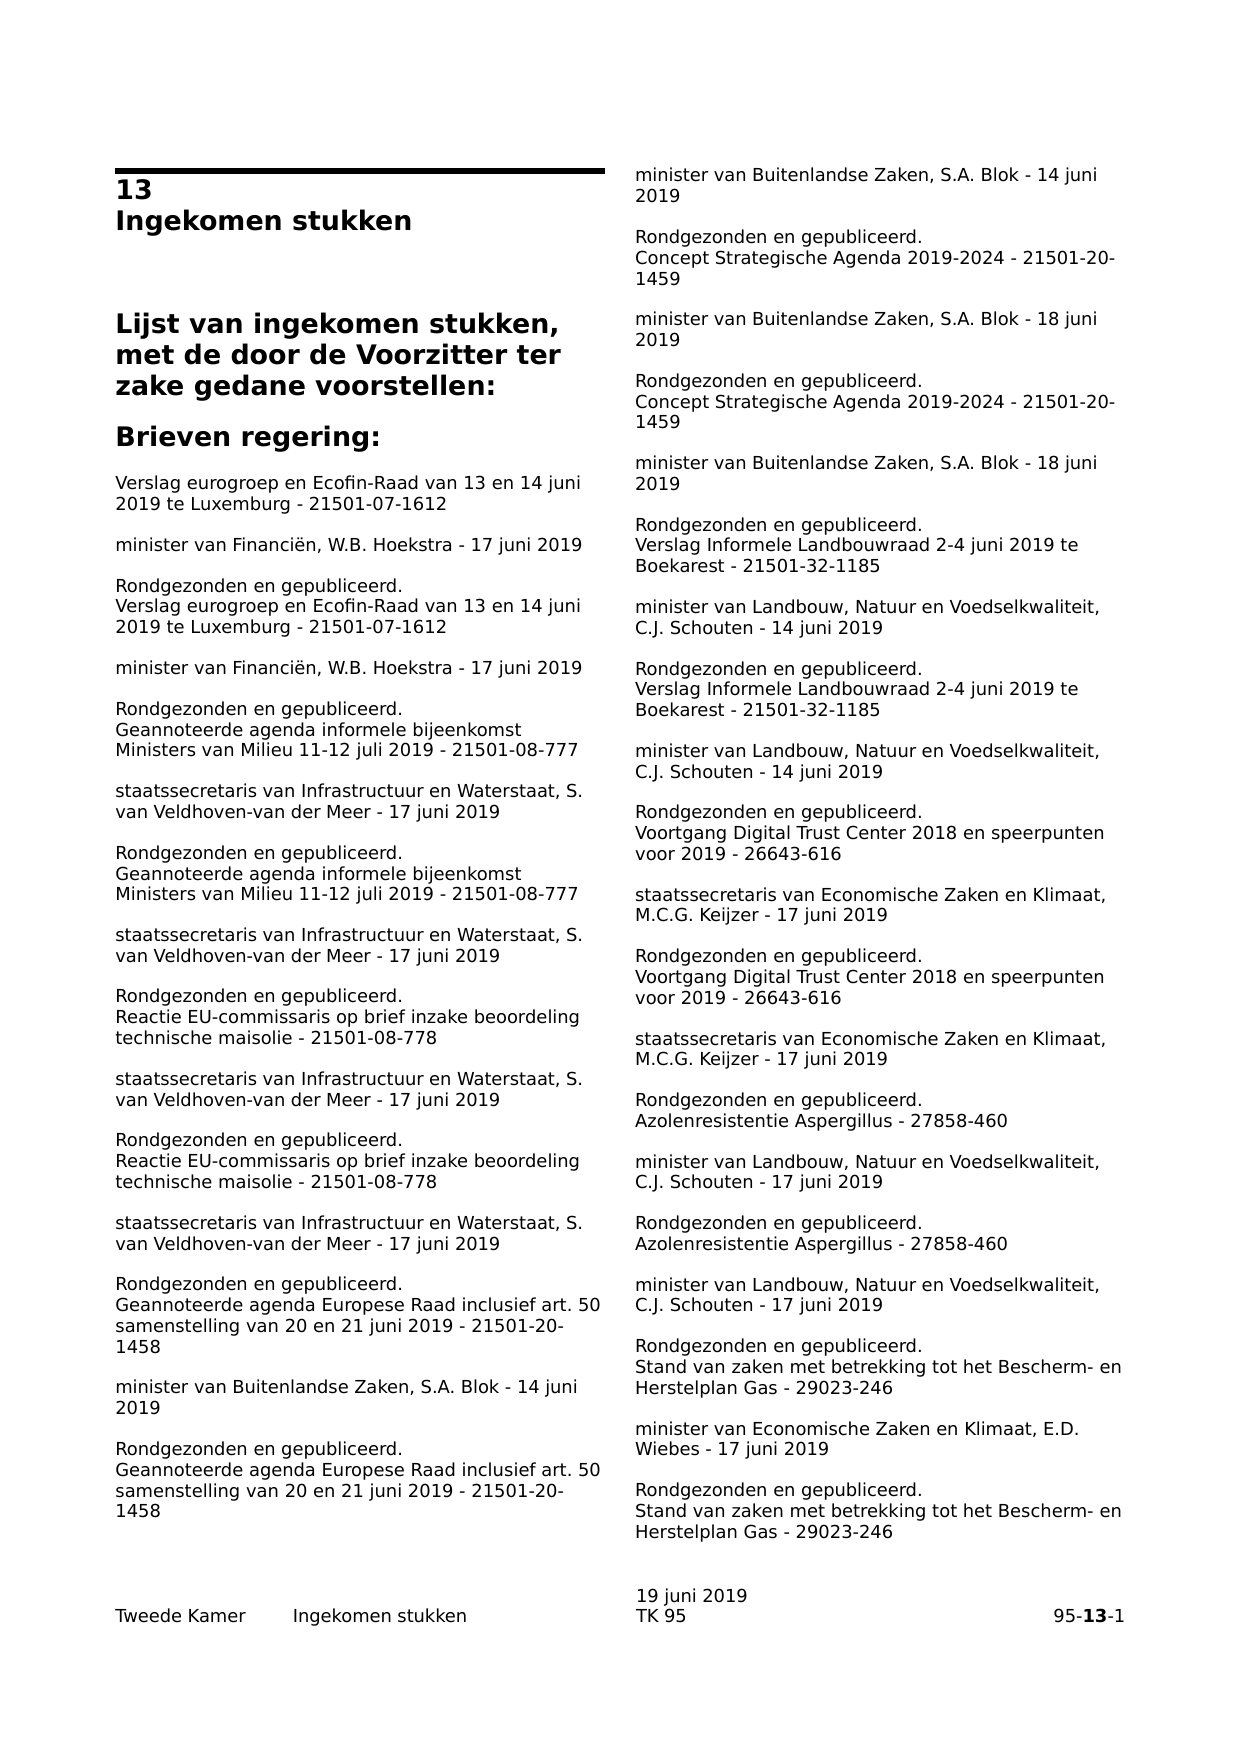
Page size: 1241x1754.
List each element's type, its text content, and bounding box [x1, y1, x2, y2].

text minister van Buitenlandse Zaken, S.A. Blok - 14 juni 2019 [635, 165, 1125, 207]
text Rondgezonden en gepubliceerd. [635, 802, 1125, 823]
text Verslag eurogroep en Ecofin-Raad van 13 en 14 juni 2019 te Luxemburg - 21501-07-1612 [115, 596, 605, 638]
text minister van Landbouw, Natuur en Voedselkwaliteit, C.J. Schouten - 17 juni 2019 [635, 1274, 1125, 1316]
text Geannoteerde agenda Europese Raad inclusief art. 50 samenstelling van 20 en 21 juni 2019 - 21501-20-1458 [115, 1295, 605, 1357]
text Voortgang Digital Trust Center 2018 en speerpunten voor 2019 - 26643-616 [635, 823, 1125, 864]
text Rondgezonden en gepubliceerd. [635, 227, 1125, 247]
text Verslag Informele Landbouwraad 2-4 juni 2019 te Boekarest - 21501-32-1185 [635, 679, 1125, 721]
text Voortgang Digital Trust Center 2018 en speerpunten voor 2019 - 26643-616 [635, 967, 1125, 1008]
text Azolenresistentie Aspergillus - 27858-460 [635, 1234, 1125, 1254]
text minister van Landbouw, Natuur en Voedselkwaliteit, C.J. Schouten - 14 juni 2019 [635, 741, 1125, 782]
text Concept Strategische Agenda 2019-2024 - 21501-20-1459 [635, 391, 1125, 433]
text Rondgezonden en gepubliceerd. [635, 946, 1125, 967]
text Rondgezonden en gepubliceerd. [115, 576, 605, 596]
title Brieven regering: [115, 422, 605, 453]
title 13 Ingekomen stukken [115, 174, 605, 237]
text Reactie EU-commissaris op brief inzake beoordeling technische maisolie - 21501-08-778 [115, 1151, 605, 1193]
text minister van Buitenlandse Zaken, S.A. Blok - 14 juni 2019 [115, 1377, 605, 1419]
text Rondgezonden en gepubliceerd. [115, 1130, 605, 1151]
text minister van Financiën, W.B. Hoekstra - 17 juni 2019 [115, 535, 605, 556]
text Geannoteerde agenda Europese Raad inclusief art. 50 samenstelling van 20 en 21 juni 2019 - 21501-20-1458 [115, 1459, 605, 1522]
text minister van Economische Zaken en Klimaat, E.D. Wiebes - 17 juni 2019 [635, 1418, 1125, 1460]
text Geannoteerde agenda informele bijeenkomst Ministers van Milieu 11-12 juli 2019 - 21501-08-777 [115, 719, 605, 761]
text Rondgezonden en gepubliceerd. [115, 699, 605, 719]
text staatssecretaris van Economische Zaken en Klimaat, M.C.G. Keijzer - 17 juni 2019 [635, 884, 1125, 926]
text minister van Landbouw, Natuur en Voedselkwaliteit, C.J. Schouten - 17 juni 2019 [635, 1151, 1125, 1193]
text minister van Buitenlandse Zaken, S.A. Blok - 18 juni 2019 [635, 453, 1125, 494]
text Rondgezonden en gepubliceerd. [115, 842, 605, 863]
text staatssecretaris van Infrastructuur en Waterstaat, S. van Veldhoven-van der Meer - 17 juni 2019 [115, 1069, 605, 1110]
text Rondgezonden en gepubliceerd. [115, 986, 605, 1007]
title Lijst van ingekomen stukken, met de door de Voorzitter ter zake gedane voorstellen: [115, 308, 605, 402]
text Rondgezonden en gepubliceerd. [635, 371, 1125, 391]
text Rondgezonden en gepubliceerd. [635, 1090, 1125, 1111]
text Geannoteerde agenda informele bijeenkomst Ministers van Milieu 11-12 juli 2019 - 21501-08-777 [115, 863, 605, 905]
text Azolenresistentie Aspergillus - 27858-460 [635, 1111, 1125, 1131]
text Stand van zaken met betrekking tot het Bescherm- en Herstelplan Gas - 29023-246 [635, 1501, 1125, 1542]
text Concept Strategische Agenda 2019-2024 - 21501-20-1459 [635, 247, 1125, 289]
text staatssecretaris van Infrastructuur en Waterstaat, S. van Veldhoven-van der Meer - 17 juni 2019 [115, 925, 605, 966]
text Rondgezonden en gepubliceerd. [635, 1480, 1125, 1501]
text Rondgezonden en gepubliceerd. [635, 1336, 1125, 1357]
text Rondgezonden en gepubliceerd. [635, 658, 1125, 679]
text Rondgezonden en gepubliceerd. [115, 1274, 605, 1295]
text minister van Buitenlandse Zaken, S.A. Blok - 18 juni 2019 [635, 309, 1125, 351]
text staatssecretaris van Infrastructuur en Waterstaat, S. van Veldhoven-van der Meer - 17 juni 2019 [115, 1213, 605, 1254]
text Rondgezonden en gepubliceerd. [115, 1439, 605, 1459]
text Verslag Informele Landbouwraad 2-4 juni 2019 te Boekarest - 21501-32-1185 [635, 535, 1125, 577]
text minister van Landbouw, Natuur en Voedselkwaliteit, C.J. Schouten - 14 juni 2019 [635, 597, 1125, 638]
text Stand van zaken met betrekking tot het Bescherm- en Herstelplan Gas - 29023-246 [635, 1357, 1125, 1398]
text Rondgezonden en gepubliceerd. [635, 514, 1125, 535]
text Reactie EU-commissaris op brief inzake beoordeling technische maisolie - 21501-08-778 [115, 1007, 605, 1049]
text minister van Financiën, W.B. Hoekstra - 17 juni 2019 [115, 658, 605, 679]
text staatssecretaris van Infrastructuur en Waterstaat, S. van Veldhoven-van der Meer - 17 juni 2019 [115, 781, 605, 822]
text Rondgezonden en gepubliceerd. [635, 1213, 1125, 1234]
text staatssecretaris van Economische Zaken en Klimaat, M.C.G. Keijzer - 17 juni 2019 [635, 1028, 1125, 1070]
text Verslag eurogroep en Ecofin-Raad van 13 en 14 juni 2019 te Luxemburg - 21501-07-1612 [115, 473, 605, 515]
